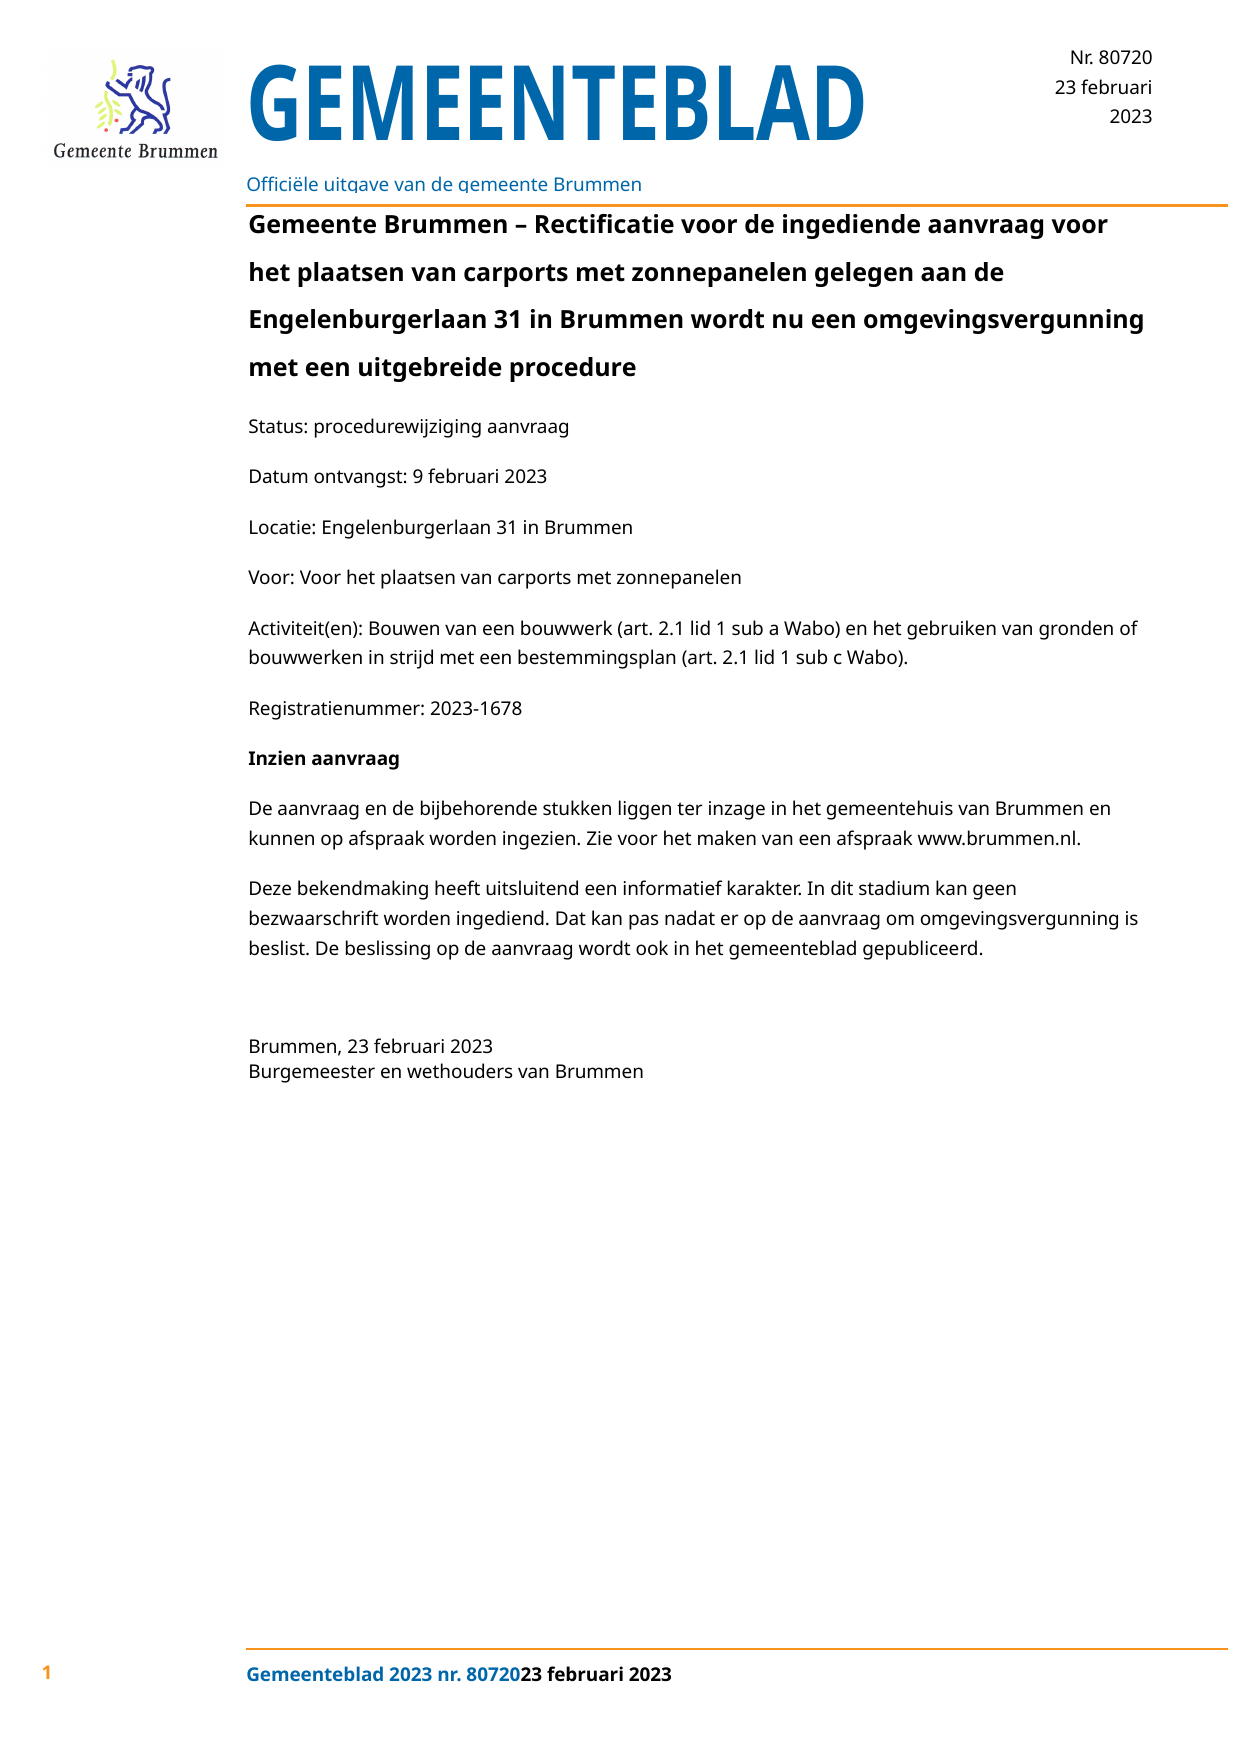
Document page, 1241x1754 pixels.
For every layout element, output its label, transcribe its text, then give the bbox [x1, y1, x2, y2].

text Datum ontvangst: 9 februari 2023 [248, 463, 1152, 489]
text Burgemeester en wethouders van Brummen [248, 1059, 1152, 1084]
text Deze bekendmaking heeft uitsluitend een informatief karakter. In dit stadium kan geen bezwaarschrift worden ingediend. Dat kan pas nadat er op de aanvraag om omgevingsvergunning is beslist. De beslissing op de aanvraag wordt ook in het gemeenteblad gepubliceerd. [248, 876, 1152, 961]
picture [41, 47, 231, 172]
text Locatie: Engelenburgerlaan 31 in Brummen [248, 514, 1152, 540]
text De aanvraag en de bijbehorende stukken liggen ter inzage in het gemeentehuis van Brummen en kunnen op afspraak worden ingezien. Zie voor het maken van een afspraak www.brummen.nl. [248, 796, 1152, 851]
text Gemeente Brummen – Rectificatie voor de ingediende aanvraag voor het plaatsen van carports met zonnepanelen gelegen aan de Engelenburgerlaan 31 in Brummen wordt nu een omgevingsvergunning met een uitgebreide procedure [248, 207, 1152, 384]
text Brummen, 23 februari 2023 [248, 1033, 1152, 1059]
text Status: procedurewijziging aanvraag [248, 413, 1152, 439]
text Activiteit(en): Bouwen van een bouwwerk (art. 2.1 lid 1 sub a Wabo) en het gebruiken van gronden of bouwwerken in strijd met een bestemmingsplan (art. 2.1 lid 1 sub c Wabo). [248, 615, 1152, 670]
text Inzien aanvraag [248, 745, 1152, 771]
text Registratienummer: 2023-1678 [248, 695, 1152, 721]
text Voor: Voor het plaatsen van carports met zonnepanelen [248, 564, 1152, 590]
